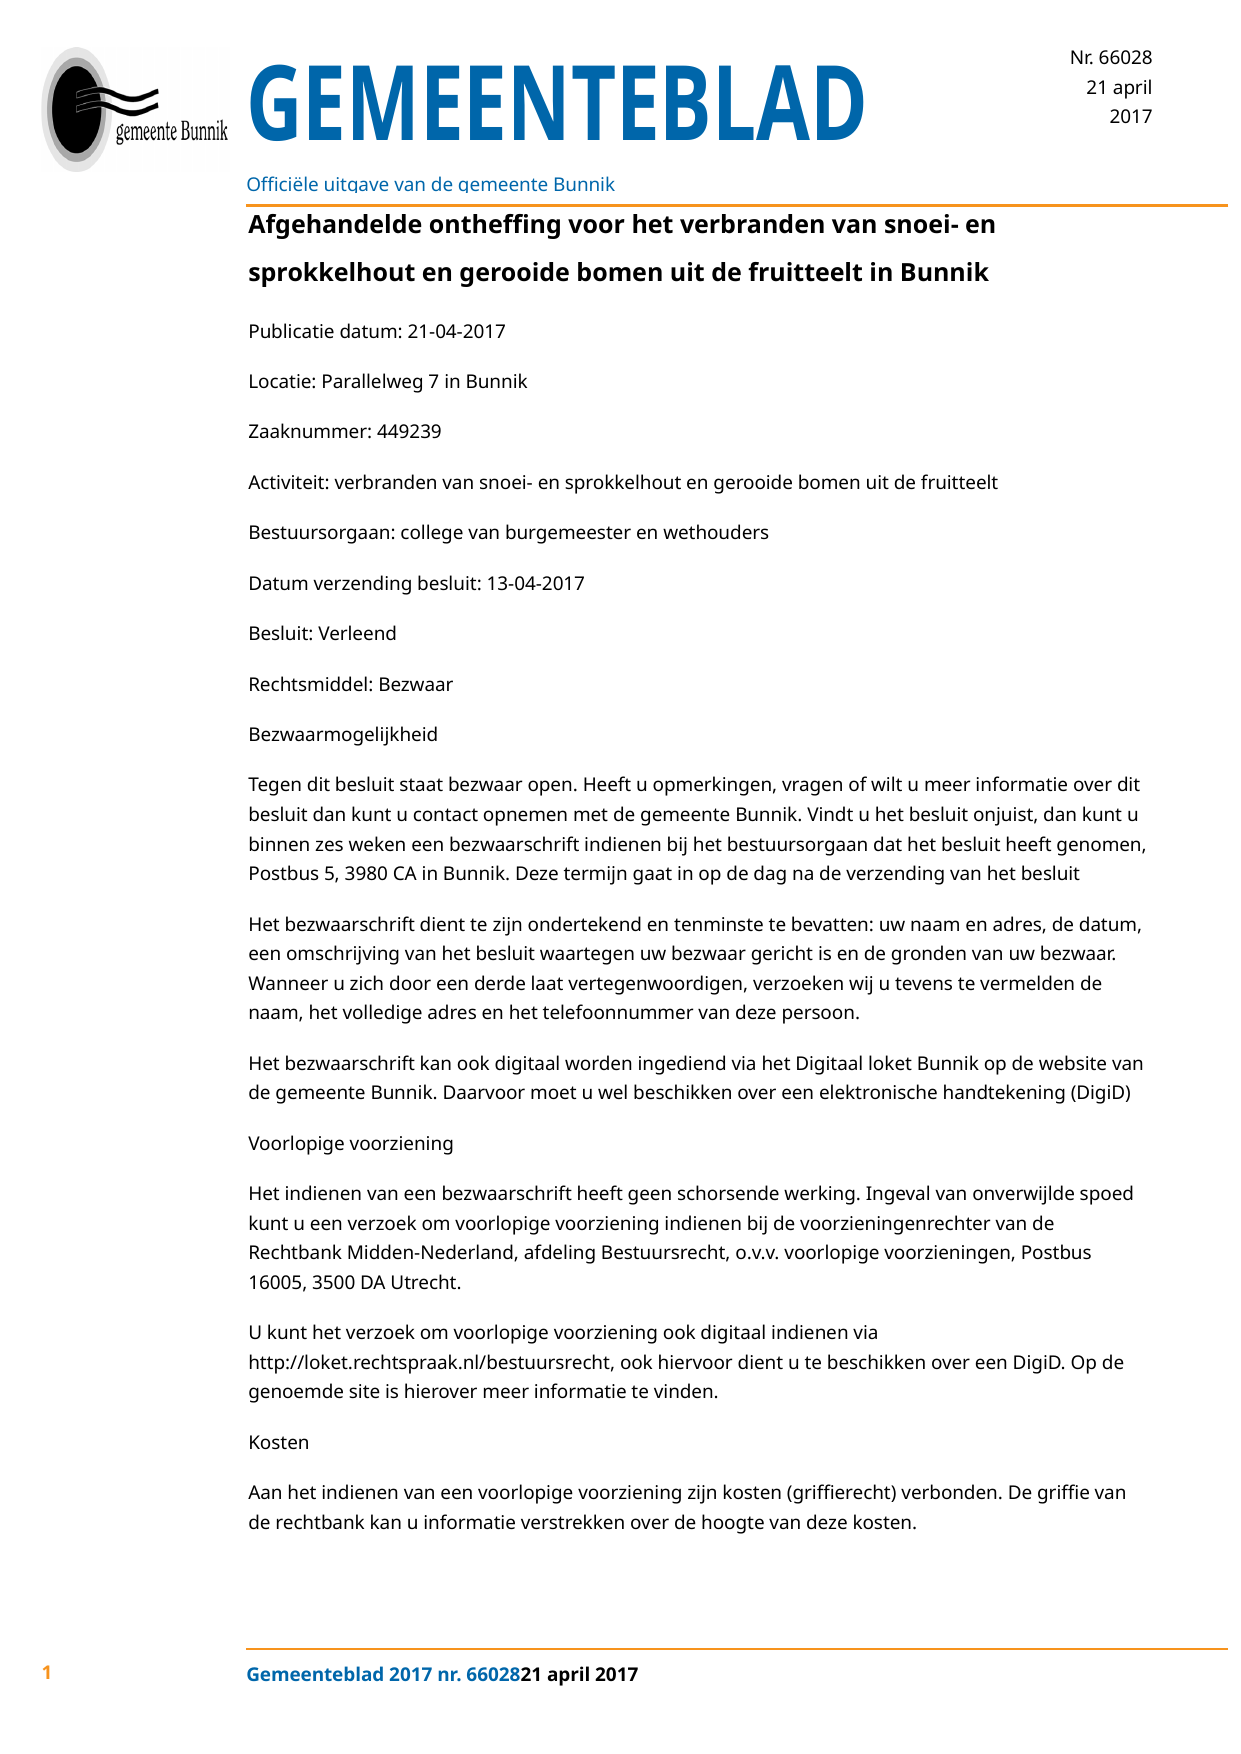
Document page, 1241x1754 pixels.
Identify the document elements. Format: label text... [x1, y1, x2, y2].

text Bezwaarmogelijkheid [248, 721, 1152, 747]
text Datum verzending besluit: 13-04-2017 [248, 570, 1152, 596]
text Bestuursorgaan: college van burgemeester en wethouders [248, 519, 1152, 545]
text Zaaknummer: 449239 [248, 419, 1152, 444]
text Publicatie datum: 21-04-2017 [248, 318, 1152, 344]
text Het indienen van een bezwaarschrift heeft geen schorsende werking. Ingeval van onverwijlde spoed kunt u een verzoek om voorlopige voorziening indienen bij de voorzieningenrechter van de Rechtbank Midden-Nederland, afdeling Bestuursrecht, o.v.v. voorlopige voorzieningen, Postbus 16005, 3500 DA Utrecht. [248, 1180, 1152, 1295]
text Het bezwaarschrift dient te zijn ondertekend en tenminste te bevatten: uw naam en adres, de datum, een omschrijving van het besluit waartegen uw bezwaar gericht is en de gronden van uw bezwaar. Wanneer u zich door een derde laat vertegenwoordigen, verzoeken wij u tevens te vermelden de naam, het volledige adres en het telefoonnummer van deze persoon. [248, 911, 1152, 1025]
text Aan het indienen van een voorlopige voorziening zijn kosten (griffierecht) verbonden. De griffie van de rechtbank kan u informatie verstrekken over de hoogte van deze kosten. [248, 1479, 1152, 1535]
text Locatie: Parallelweg 7 in Bunnik [248, 368, 1152, 394]
text U kunt het verzoek om voorlopige voorziening ook digitaal indienen via http://loket.rechtspraak.nl/bestuursrecht, ook hiervoor dient u te beschikken over een DigiD. Op de genoemde site is hierover meer informatie te vinden. [248, 1319, 1152, 1404]
text Voorlopige voorziening [248, 1130, 1152, 1156]
text Kosten [248, 1429, 1152, 1455]
text Activiteit: verbranden van snoei- en sprokkelhout en gerooide bomen uit de fruitteelt [248, 469, 1152, 495]
text Het bezwaarschrift kan ook digitaal worden ingediend via het Digitaal loket Bunnik op de website van de gemeente Bunnik. Daarvoor moet u wel beschikken over een elektronische handtekening (DigiD) [248, 1050, 1152, 1105]
text Besluit: Verleend [248, 620, 1152, 646]
text Tegen dit besluit staat bezwaar open. Heeft u opmerkingen, vragen of wilt u meer informatie over dit besluit dan kunt u contact opnemen met de gemeente Bunnik. Vindt u het besluit onjuist, dan kunt u binnen zes weken een bezwaarschrift indienen bij het bestuursorgaan dat het besluit heeft genomen, Postbus 5, 3980 CA in Bunnik. Deze termijn gaat in op de dag na de verzending van het besluit [248, 772, 1152, 886]
picture [41, 47, 231, 172]
text Afgehandelde ontheffing voor het verbranden van snoei- en sprokkelhout en gerooide bomen uit de fruitteelt in Bunnik [248, 207, 1152, 288]
text Rechtsmiddel: Bezwaar [248, 671, 1152, 697]
